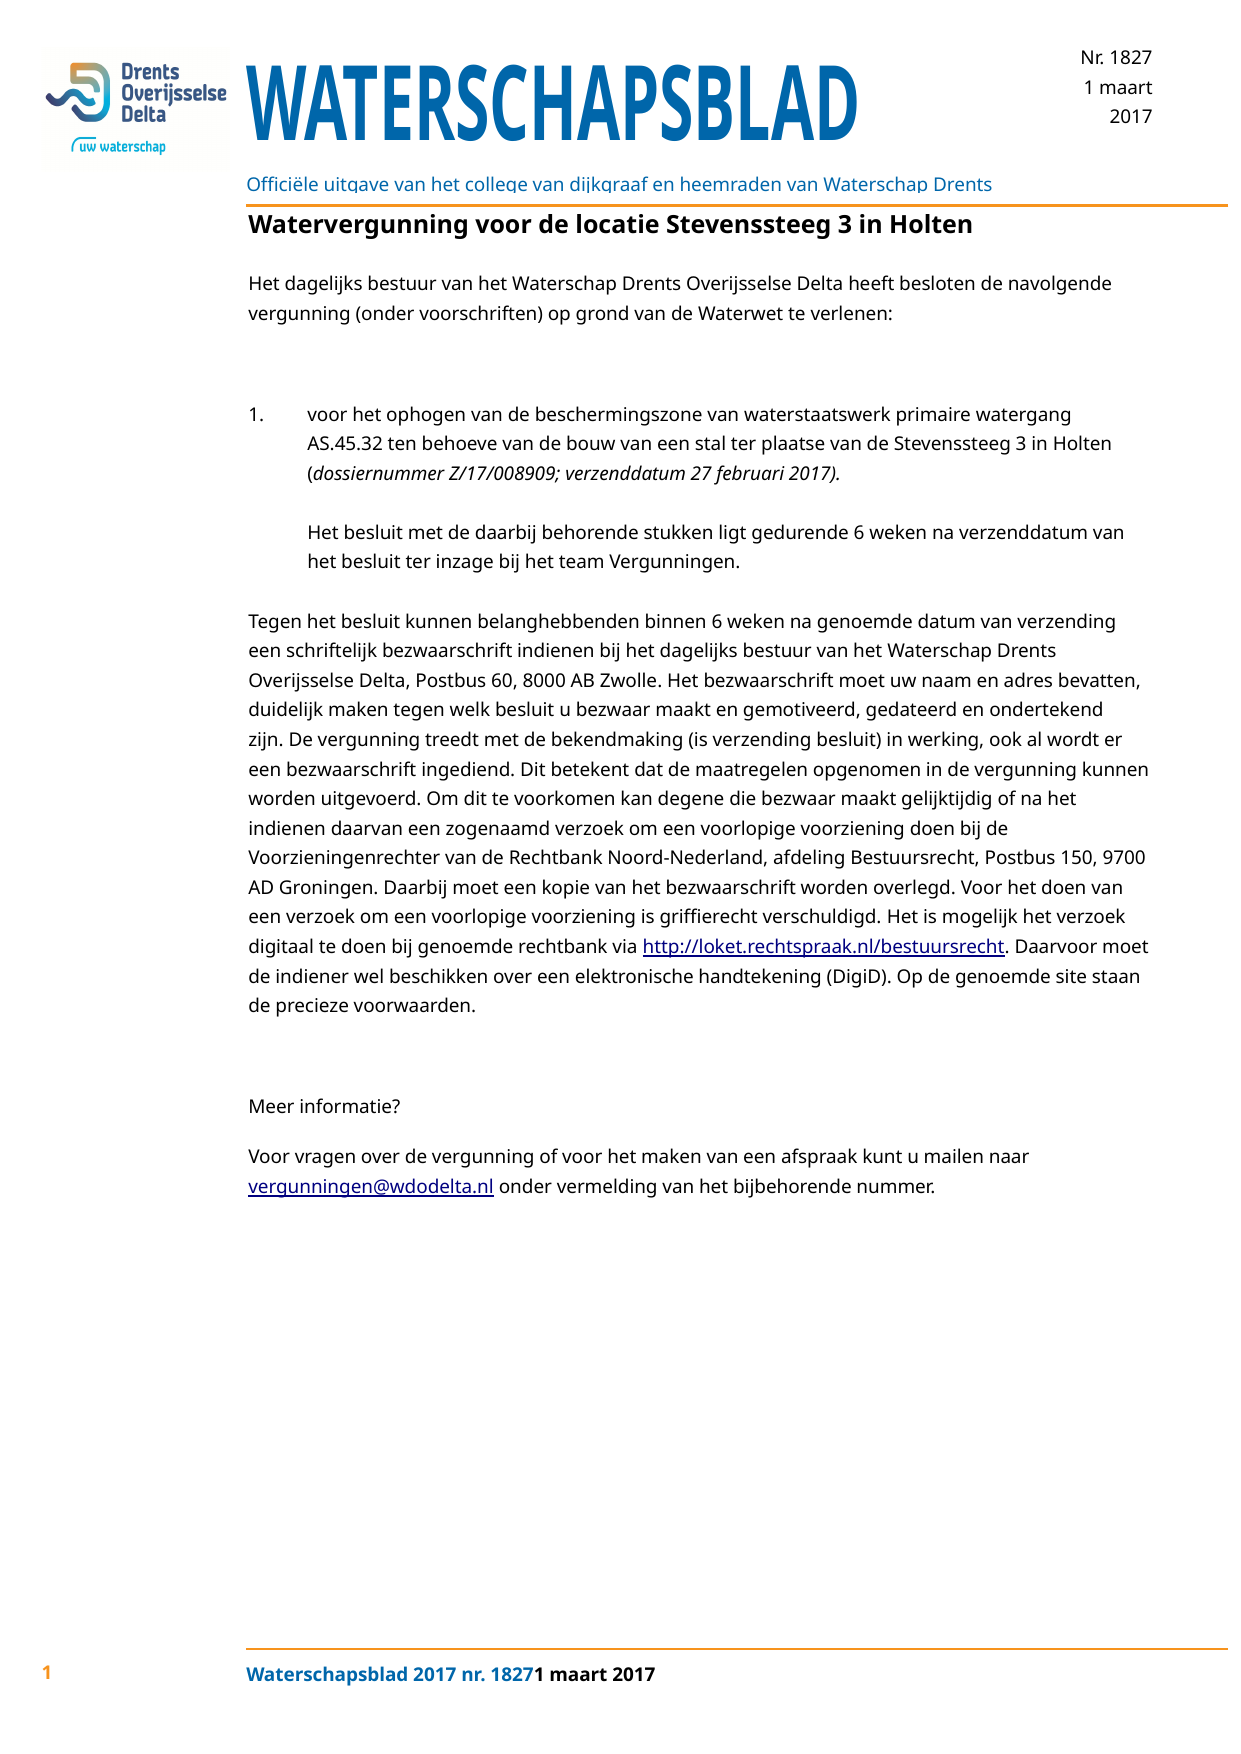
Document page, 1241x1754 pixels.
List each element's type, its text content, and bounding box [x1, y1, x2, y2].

text Tegen het besluit kunnen belanghebbenden binnen 6 weken na genoemde datum van verzending een schriftelijk bezwaarschrift indienen bij het dagelijks bestuur van het Waterschap Drents Overijsselse Delta, Postbus 60, 8000 AB Zwolle. Het bezwaarschrift moet uw naam en adres bevatten, duidelijk maken tegen welk besluit u bezwaar maakt en gemotiveerd, gedateerd en ondertekend zijn. De vergunning treedt met de bekendmaking (is verzending besluit) in werking, ook al wordt er een bezwaarschrift ingediend. Dit betekent dat de maatregelen opgenomen in de vergunning kunnen worden uitgevoerd. Om dit te voorkomen kan degene die bezwaar maakt gelijktijdig of na het indienen daarvan een zogenaamd verzoek om een voorlopige voorziening doen bij de Voorzieningenrechter van de Rechtbank Noord-Nederland, afdeling Bestuursrecht, Postbus 150, 9700 AD Groningen. Daarbij moet een kopie van het bezwaarschrift worden overlegd. Voor het doen van een verzoek om een voorlopige voorziening is griffierecht verschuldigd. Het is mogelijk het verzoek digitaal te doen bij genoemde rechtbank via http://loket.rechtspraak.nl/bestuursrecht. Daarvoor moet de indiener wel beschikken over een elektronische handtekening (DigiD). Op de genoemde site staan de precieze voorwaarden. [248, 608, 1152, 1018]
list voor het ophogen van de beschermingszone van waterstaatswerk primaire watergang AS.45.32 ten behoeve van de bouw van een stal ter plaatse van de Stevenssteeg 3 in Holten (dossiernummer Z/17/008909; verzenddatum 27 februari 2017). [248, 401, 1152, 486]
text Meer informatie? [248, 1093, 1152, 1119]
text Watervergunning voor de locatie Stevenssteeg 3 in Holten [248, 207, 1152, 241]
list Het besluit met de daarbij behorende stukken ligt gedurende 6 weken na verzenddatum van het besluit ter inzage bij het team Vergunningen. [248, 519, 1152, 574]
picture [41, 47, 231, 172]
text Voor vragen over de vergunning of voor het maken van een afspraak kunt u mailen naar vergunningen@wdodelta.nl onder vermelding van het bijbehorende nummer. [248, 1144, 1152, 1199]
text Het dagelijks bestuur van het Waterschap Drents Overijsselse Delta heeft besloten de navolgende vergunning (onder voorschriften) op grond van de Waterwet te verlenen: [248, 270, 1152, 326]
